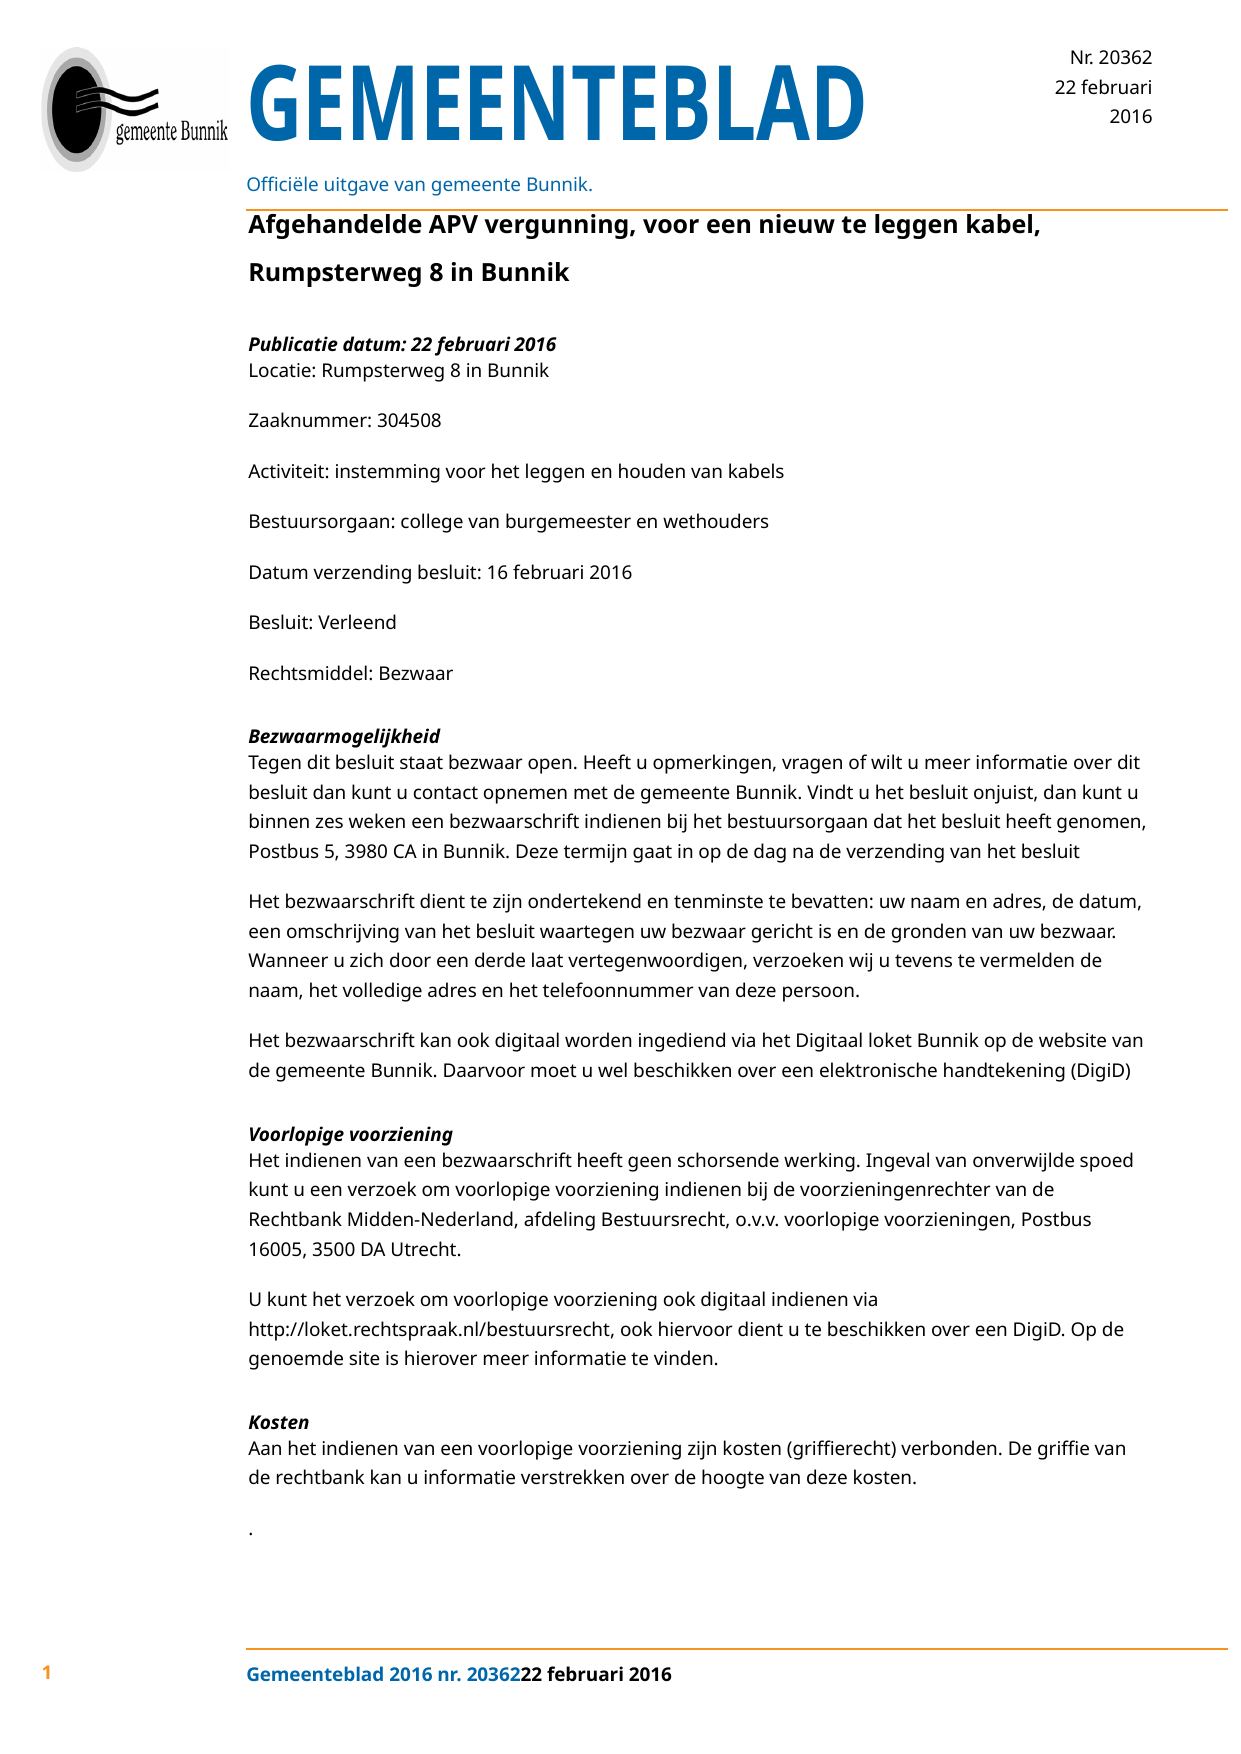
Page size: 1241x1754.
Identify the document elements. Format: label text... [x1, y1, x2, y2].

text . [248, 1515, 1152, 1541]
text Bezwaarmogelijkheid [248, 724, 1152, 749]
text Rechtsmiddel: Bezwaar [248, 660, 1152, 685]
text Het bezwaarschrift dient te zijn ondertekend en tenminste te bevatten: uw naam en adres, de datum, een omschrijving van het besluit waartegen uw bezwaar gericht is en de gronden van uw bezwaar. Wanneer u zich door een derde laat vertegenwoordigen, verzoeken wij u tevens te vermelden de naam, het volledige adres en het telefoonnummer van deze persoon. [248, 888, 1152, 1003]
text Afgehandelde APV vergunning, voor een nieuw te leggen kabel, Rumpsterweg 8 in Bunnik [248, 211, 1152, 288]
text Besluit: Verleend [248, 609, 1152, 635]
text U kunt het verzoek om voorlopige voorziening ook digitaal indienen via http://loket.rechtspraak.nl/bestuursrecht, ook hiervoor dient u te beschikken over een DigiD. Op de genoemde site is hierover meer informatie te vinden. [248, 1286, 1152, 1371]
text Tegen dit besluit staat bezwaar open. Heeft u opmerkingen, vragen of wilt u meer informatie over dit besluit dan kunt u contact opnemen met de gemeente Bunnik. Vindt u het besluit onjuist, dan kunt u binnen zes weken een bezwaarschrift indienen bij het bestuursorgaan dat het besluit heeft genomen, Postbus 5, 3980 CA in Bunnik. Deze termijn gaat in op de dag na de verzending van het besluit [248, 749, 1152, 864]
text Bestuursorgaan: college van burgemeester en wethouders [248, 508, 1152, 534]
text Kosten [248, 1409, 1152, 1435]
text Het indienen van een bezwaarschrift heeft geen schorsende werking. Ingeval van onverwijlde spoed kunt u een verzoek om voorlopige voorziening indienen bij de voorzieningenrechter van de Rechtbank Midden-Nederland, afdeling Bestuursrecht, o.v.v. voorlopige voorzieningen, Postbus 16005, 3500 DA Utrecht. [248, 1147, 1152, 1261]
text Voorlopige voorziening [248, 1121, 1152, 1147]
text Zaaknummer: 304508 [248, 408, 1152, 433]
text Aan het indienen van een voorlopige voorziening zijn kosten (griffierecht) verbonden. De griffie van de rechtbank kan u informatie verstrekken over de hoogte van deze kosten. [248, 1435, 1152, 1490]
picture [41, 47, 231, 172]
text Datum verzending besluit: 16 februari 2016 [248, 559, 1152, 584]
text Publicatie datum: 22 februari 2016 [248, 331, 1152, 357]
text Locatie: Rumpsterweg 8 in Bunnik [248, 357, 1152, 383]
text Het bezwaarschrift kan ook digitaal worden ingediend via het Digitaal loket Bunnik op de website van de gemeente Bunnik. Daarvoor moet u wel beschikken over een elektronische handtekening (DigiD) [248, 1028, 1152, 1083]
text Activiteit: instemming voor het leggen en houden van kabels [248, 458, 1152, 484]
